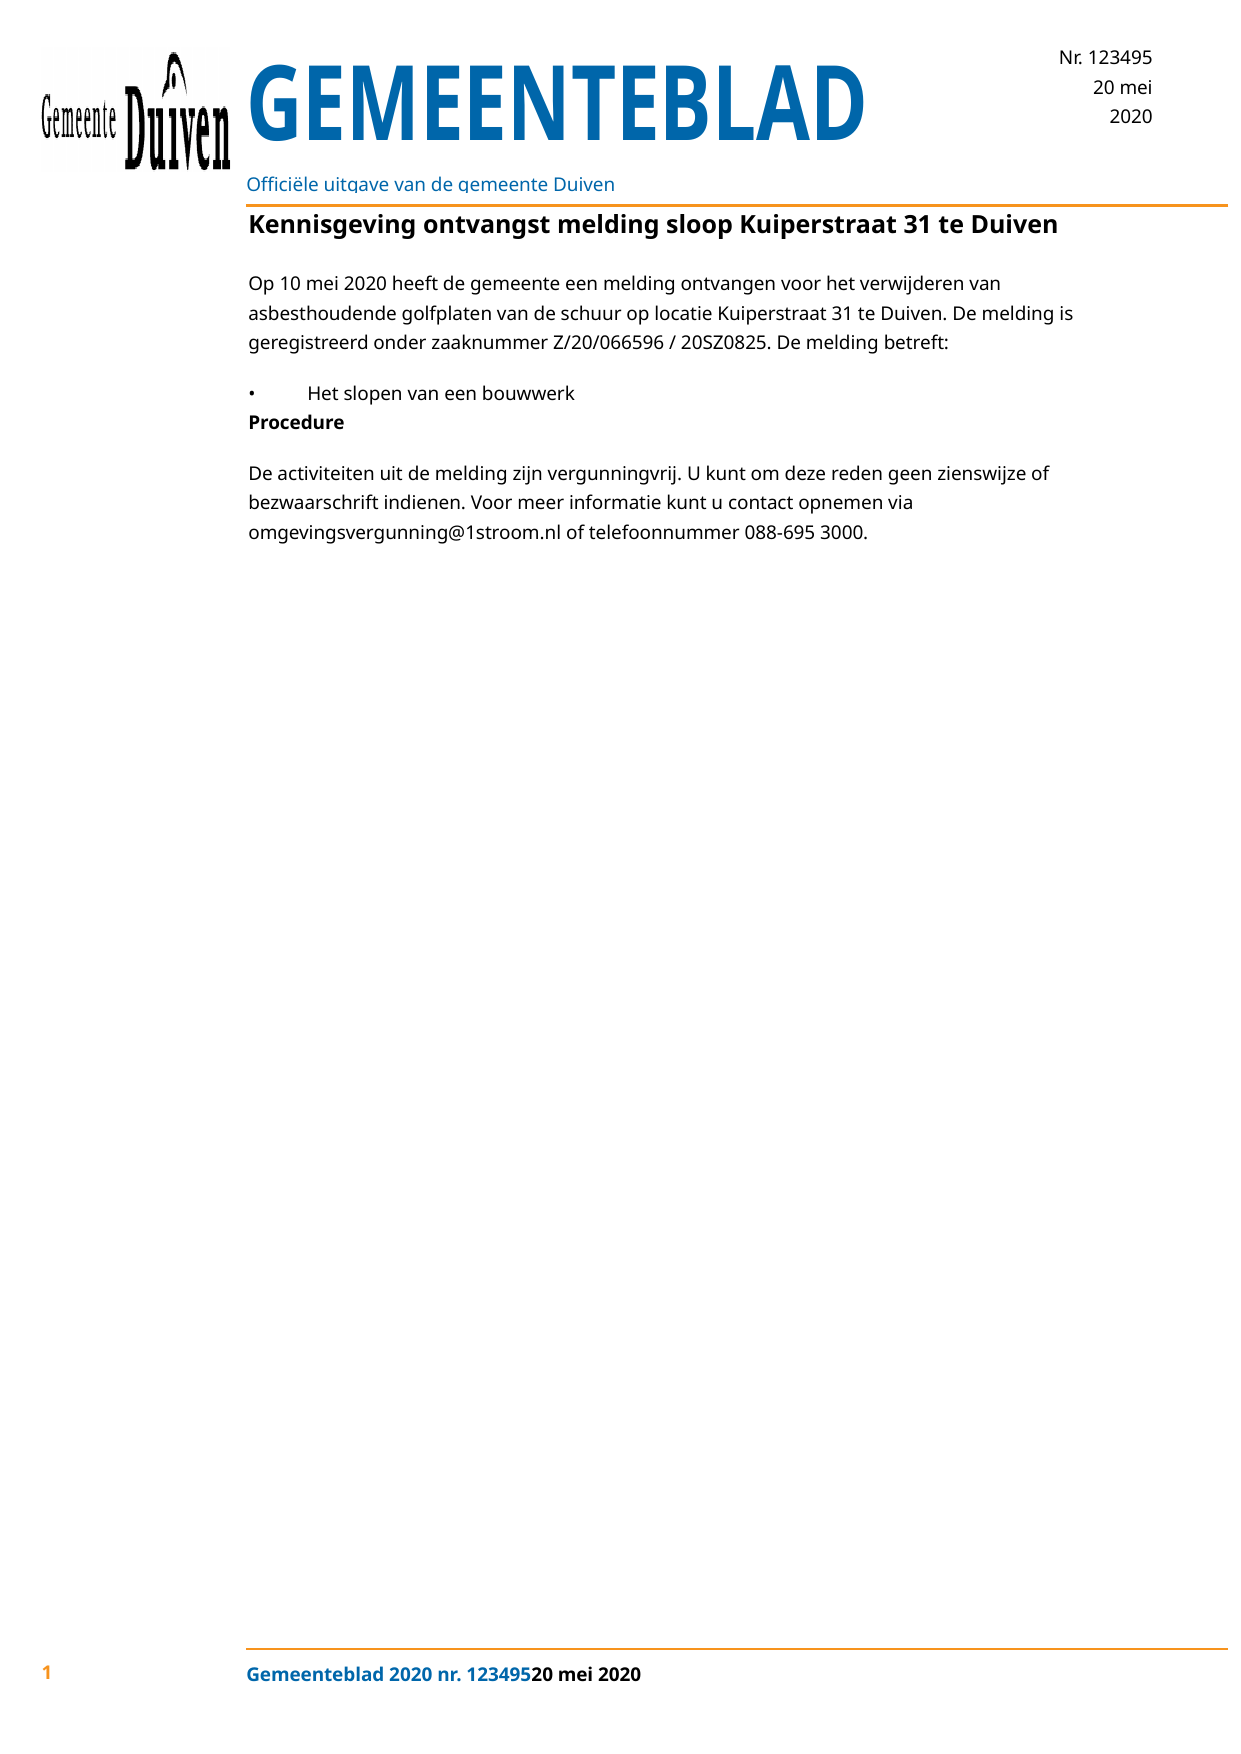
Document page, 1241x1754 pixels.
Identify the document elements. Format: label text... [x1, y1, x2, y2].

picture [41, 47, 231, 172]
text Kennisgeving ontvangst melding sloop Kuiperstraat 31 te Duiven [248, 207, 1152, 241]
text De activiteiten uit de melding zijn vergunningvrij. U kunt om deze reden geen zienswijze of bezwaarschrift indienen. Voor meer informatie kunt u contact opnemen via omgevingsvergunning@1stroom.nl of telefoonnummer 088-695 3000. [248, 460, 1152, 545]
text Op 10 mei 2020 heeft de gemeente een melding ontvangen voor het verwijderen van asbesthoudende golfplaten van de schuur op locatie Kuiperstraat 31 te Duiven. De melding is geregistreerd onder zaaknummer Z/20/066596 / 20SZ0825. De melding betreft: [248, 270, 1152, 355]
list Het slopen van een bouwwerk [248, 380, 1152, 406]
text Procedure [248, 409, 1152, 435]
